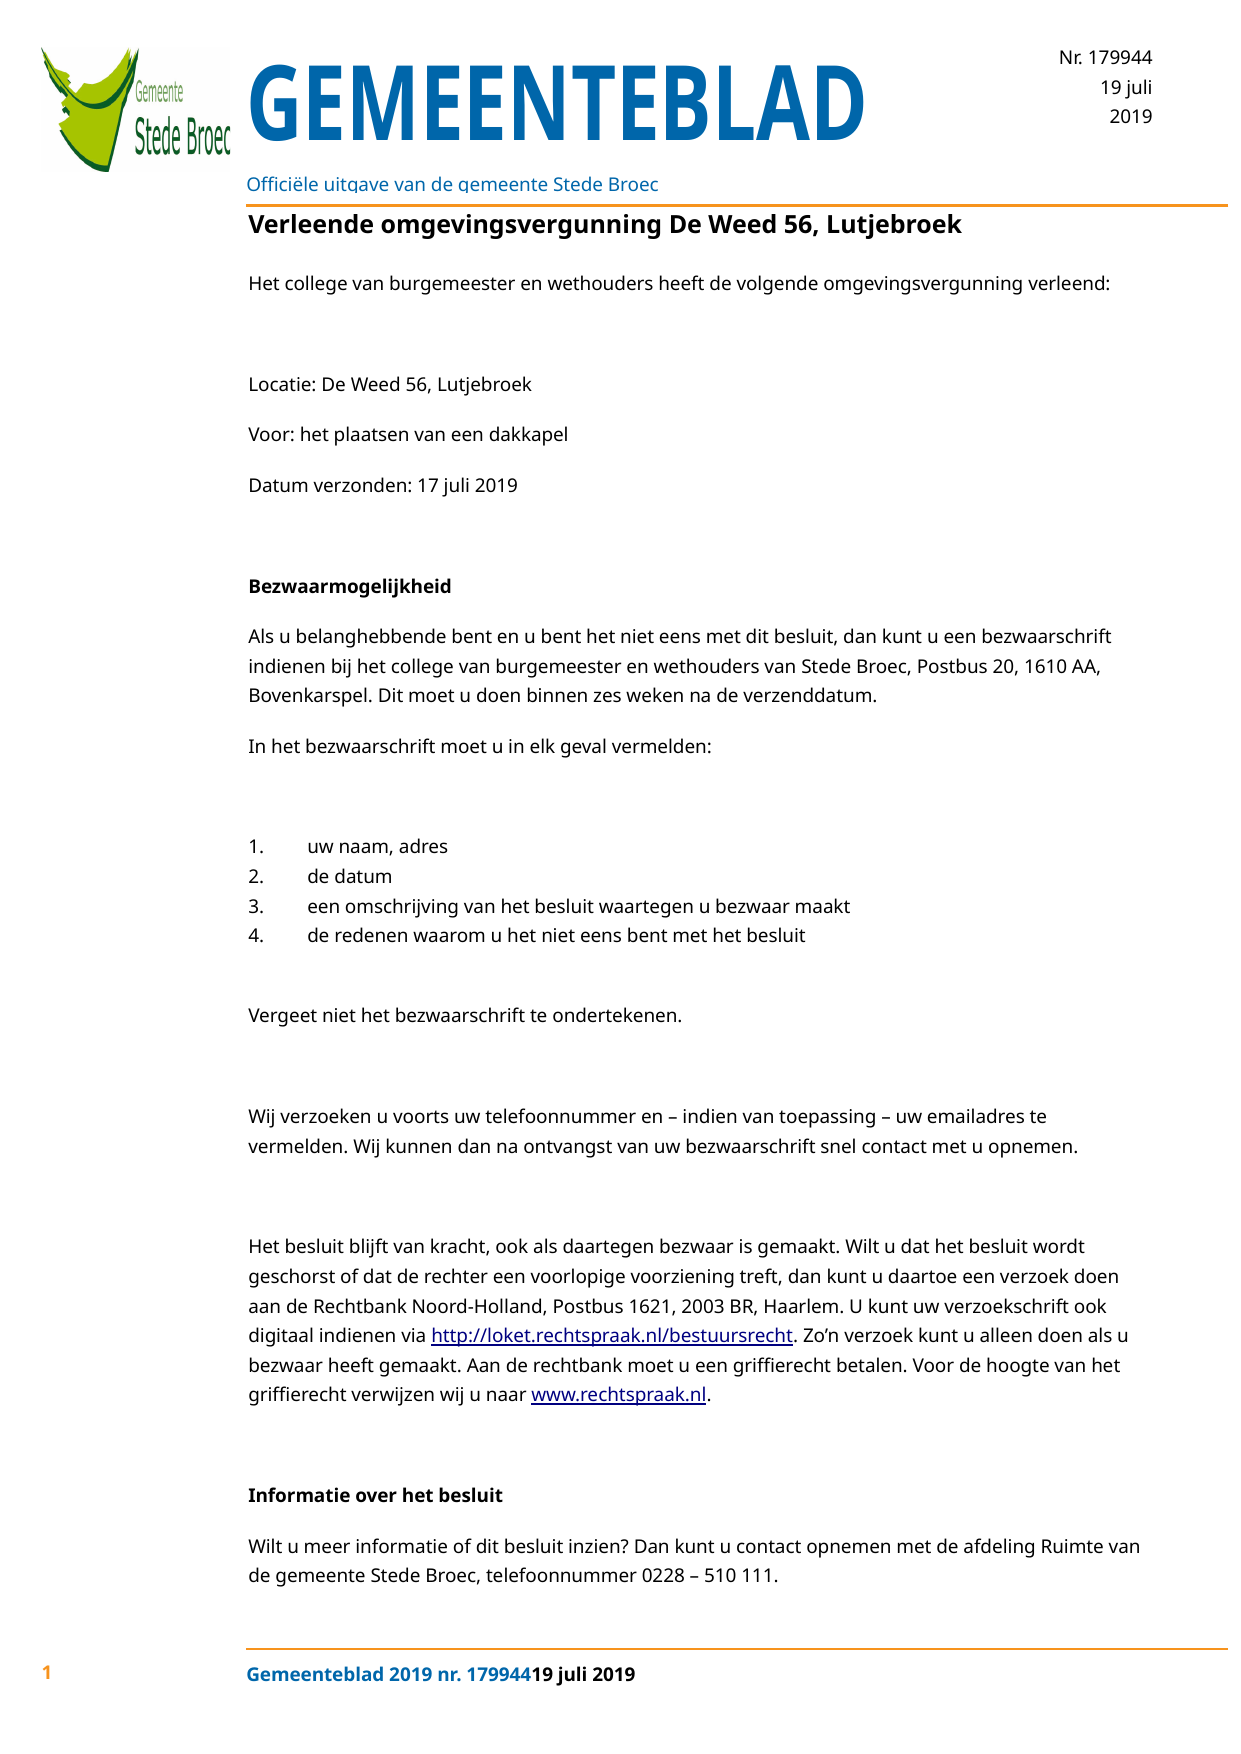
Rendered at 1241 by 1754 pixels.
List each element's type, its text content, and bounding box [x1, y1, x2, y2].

list de datum [248, 863, 1152, 889]
text Datum verzonden: 17 juli 2019 [248, 472, 1152, 498]
text Het college van burgemeester en wethouders heeft de volgende omgevingsvergunning verleend: [248, 270, 1152, 296]
text In het bezwaarschrift moet u in elk geval vermelden: [248, 733, 1152, 758]
text Het besluit blijft van kracht, ook als daartegen bezwaar is gemaakt. Wilt u dat het besluit wordt geschorst of dat de rechter een voorlopige voorziening treft, dan kunt u daartoe een verzoek doen aan de Rechtbank Noord-Holland, Postbus 1621, 2003 BR, Haarlem. U kunt uw verzoekschrift ook digitaal indienen via http://loket.rechtspraak.nl/bestuursrecht. Zo’n verzoek kunt u alleen doen als u bezwaar heeft gemaakt. Aan de rechtbank moet u een griffierecht betalen. Voor de hoogte van het griffierecht verwijzen wij u naar www.rechtspraak.nl. [248, 1234, 1152, 1407]
list een omschrijving van het besluit waartegen u bezwaar maakt [248, 893, 1152, 918]
text Locatie: De Weed 56, Lutjebroek [248, 371, 1152, 397]
text Als u belanghebbende bent en u bent het niet eens met dit besluit, dan kunt u een bezwaarschrift indienen bij het college van burgemeester en wethouders van Stede Broec, Postbus 20, 1610 AA, Bovenkarspel. Dit moet u doen binnen zes weken na de verzenddatum. [248, 623, 1152, 708]
text Verleende omgevingsvergunning De Weed 56, Lutjebroek [248, 207, 1152, 241]
text Wij verzoeken u voorts uw telefoonnummer en – indien van toepassing – uw emailadres te vermelden. Wij kunnen dan na ontvangst van uw bezwaarschrift snel contact met u opnemen. [248, 1103, 1152, 1158]
picture [41, 47, 231, 172]
text Vergeet niet het bezwaarschrift te ondertekenen. [248, 1002, 1152, 1028]
text Voor: het plaatsen van een dakkapel [248, 422, 1152, 447]
text Bezwaarmogelijkheid [248, 573, 1152, 598]
list de redenen waarom u het niet eens bent met het besluit [248, 922, 1152, 948]
text Informatie over het besluit [248, 1482, 1152, 1508]
list uw naam, adres [248, 834, 1152, 859]
text Wilt u meer informatie of dit besluit inzien? Dan kunt u contact opnemen met de afdeling Ruimte van de gemeente Stede Broec, telefoonnummer 0228 – 510 111. [248, 1533, 1152, 1588]
